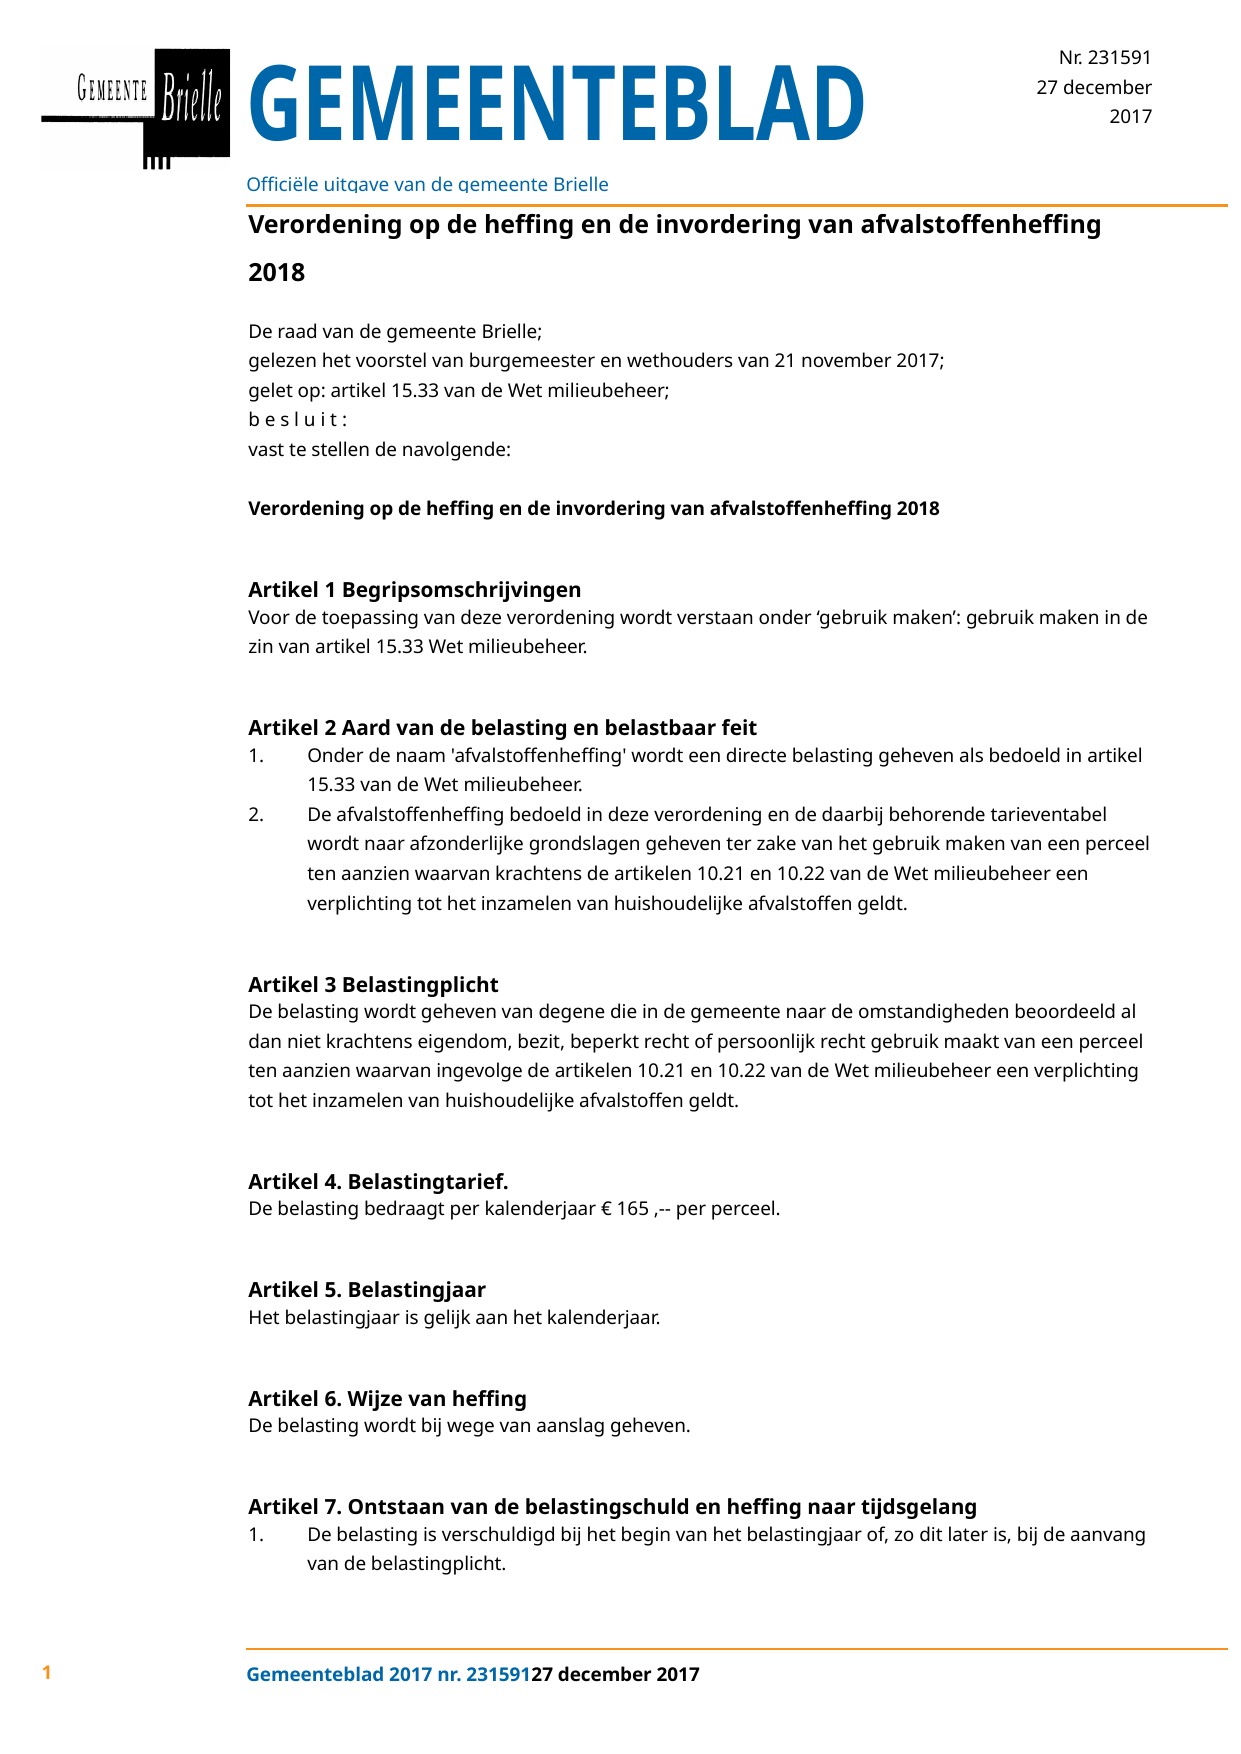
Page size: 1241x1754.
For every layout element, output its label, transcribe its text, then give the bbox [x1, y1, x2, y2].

text b e s l u i t : [248, 407, 1152, 432]
text Artikel 6. Wijze van heffing [248, 1384, 1152, 1412]
text Artikel 4. Belastingtarief. [248, 1167, 1152, 1195]
text Artikel 1 Begripsomschrijvingen [248, 575, 1152, 604]
text Artikel 7. Ontstaan van de belastingschuld en heffing naar tijdsgelang [248, 1492, 1152, 1521]
list De belasting is verschuldigd bij het begin van het belastingjaar of, zo dit later is, bij de aanvang van de belastingplicht. [248, 1521, 1152, 1576]
list Onder de naam 'afvalstoffenheffing' wordt een directe belasting geheven als bedoeld in artikel 15.33 van de Wet milieubeheer. [248, 742, 1152, 797]
text De raad van de gemeente Brielle; [248, 318, 1152, 344]
text De belasting bedraagt per kalenderjaar € 165 ,-- per perceel. [248, 1195, 1152, 1221]
list De afvalstoffenheffing bedoeld in deze verordening en de daarbij behorende tarieventabel wordt naar afzonderlijke grondslagen geheven ter zake van het gebruik maken van een perceel ten aanzien waarvan krachtens de artikelen 10.21 en 10.22 van de Wet milieubeheer een verplichting tot het inzamelen van huishoudelijke afvalstoffen geldt. [248, 801, 1152, 916]
text gelet op: artikel 15.33 van de Wet milieubeheer; [248, 377, 1152, 403]
text Artikel 3 Belastingplicht [248, 970, 1152, 998]
text De belasting wordt geheven van degene die in de gemeente naar de omstandigheden beoordeeld al dan niet krachtens eigendom, bezit, beperkt recht of persoonlijk recht gebruik maakt van een perceel ten aanzien waarvan ingevolge de artikelen 10.21 en 10.22 van de Wet milieubeheer een verplichting tot het inzamelen van huishoudelijke afvalstoffen geldt. [248, 998, 1152, 1113]
text vast te stellen de navolgende: [248, 436, 1152, 462]
text De belasting wordt bij wege van aanslag geheven. [248, 1412, 1152, 1438]
picture [41, 47, 231, 172]
text Artikel 5. Belastingjaar [248, 1275, 1152, 1304]
text Het belastingjaar is gelijk aan het kalenderjaar. [248, 1304, 1152, 1329]
text gelezen het voorstel van burgemeester en wethouders van 21 november 2017; [248, 347, 1152, 373]
text Voor de toepassing van deze verordening wordt verstaan onder ‘gebruik maken’: gebruik maken in de zin van artikel 15.33 Wet milieubeheer. [248, 604, 1152, 659]
text Verordening op de heffing en de invordering van afvalstoffenheffing 2018 [248, 207, 1152, 288]
text Artikel 2 Aard van de belasting en belastbaar feit [248, 713, 1152, 742]
text Verordening op de heffing en de invordering van afvalstoffenheffing 2018 [248, 495, 1152, 521]
